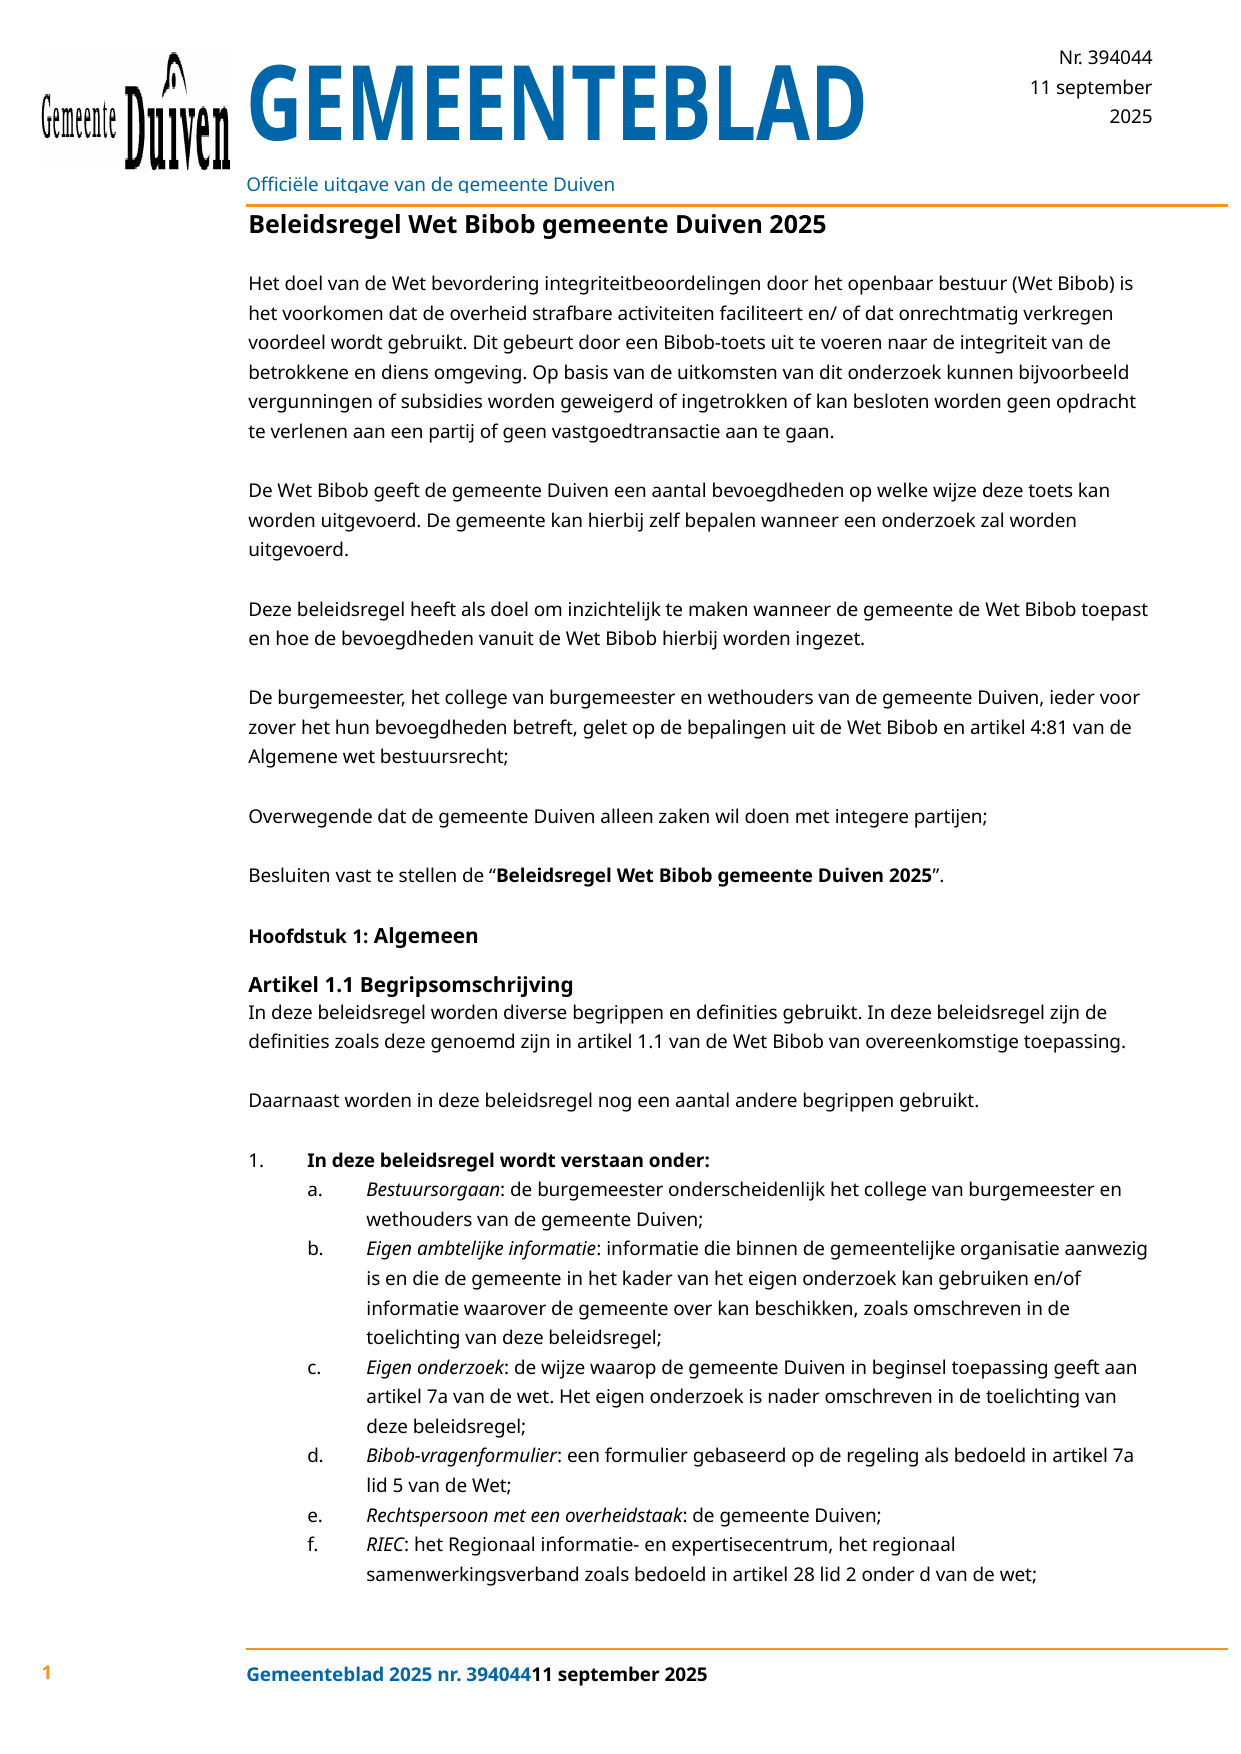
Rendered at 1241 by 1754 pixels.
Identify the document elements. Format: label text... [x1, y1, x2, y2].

text Besluiten vast te stellen de “Beleidsregel Wet Bibob gemeente Duiven 2025”. [248, 862, 1152, 888]
text Deze beleidsregel heeft als doel om inzichtelijk te maken wanneer de gemeente de Wet Bibob toepast en hoe de bevoegdheden vanuit de Wet Bibob hierbij worden ingezet. [248, 596, 1152, 651]
text In deze beleidsregel worden diverse begrippen en definities gebruikt. In deze beleidsregel zijn de definities zoals deze genoemd zijn in artikel 1.1 van de Wet Bibob van overeenkomstige toepassing. [248, 999, 1152, 1054]
list Eigen ambtelijke informatie: informatie die binnen de gemeentelijke organisatie aanwezig is en die de gemeente in het kader van het eigen onderzoek kan gebruiken en/of informatie waarover de gemeente over kan beschikken, zoals omschreven in de toelichting van deze beleidsregel; [307, 1236, 1152, 1350]
text Overwegende dat de gemeente Duiven alleen zaken wil doen met integere partijen; [248, 803, 1152, 828]
text Artikel 1.1 Begripsomschrijving [248, 970, 1152, 999]
list RIEC: het Regionaal informatie- en expertisecentrum, het regionaal samenwerkingsverband zoals bedoeld in artikel 28 lid 2 onder d van de wet; [307, 1531, 1152, 1587]
text De burgemeester, het college van burgemeester en wethouders van de gemeente Duiven, ieder voor zover het hun bevoegdheden betreft, gelet op de bepalingen uit de Wet Bibob en artikel 4:81 van de Algemene wet bestuursrecht; [248, 684, 1152, 769]
picture [41, 47, 231, 172]
text De Wet Bibob geeft de gemeente Duiven een aantal bevoegdheden op welke wijze deze toets kan worden uitgevoerd. De gemeente kan hierbij zelf bepalen wanneer een onderzoek zal worden uitgevoerd. [248, 477, 1152, 562]
list In deze beleidsregel wordt verstaan onder: [248, 1147, 1152, 1172]
list Rechtspersoon met een overheidstaak: de gemeente Duiven; [307, 1502, 1152, 1527]
list Bibob-vragenformulier: een formulier gebaseerd op de regeling als bedoeld in artikel 7a lid 5 van de Wet; [307, 1443, 1152, 1498]
text Beleidsregel Wet Bibob gemeente Duiven 2025 [248, 207, 1152, 241]
list Bestuursorgaan: de burgemeester onderscheidenlijk het college van burgemeester en wethouders van de gemeente Duiven; [307, 1176, 1152, 1232]
list Eigen onderzoek: de wijze waarop de gemeente Duiven in beginsel toepassing geeft aan artikel 7a van de wet. Het eigen onderzoek is nader omschreven in de toelichting van deze beleidsregel; [307, 1354, 1152, 1439]
text Hoofdstuk 1: Algemeen [248, 921, 1152, 949]
text Daarnaast worden in deze beleidsregel nog een aantal andere begrippen gebruikt. [248, 1088, 1152, 1113]
text Het doel van de Wet bevordering integriteitbeoordelingen door het openbaar bestuur (Wet Bibob) is het voorkomen dat de overheid strafbare activiteiten faciliteert en/ of dat onrechtmatig verkregen voordeel wordt gebruikt. Dit gebeurt door een Bibob-toets uit te voeren naar de integriteit van de betrokkene en diens omgeving. Op basis van de uitkomsten van dit onderzoek kunnen bijvoorbeeld vergunningen of subsidies worden geweigerd of ingetrokken of kan besloten worden geen opdracht te verlenen aan een partij of geen vastgoedtransactie aan te gaan. [248, 270, 1152, 444]
